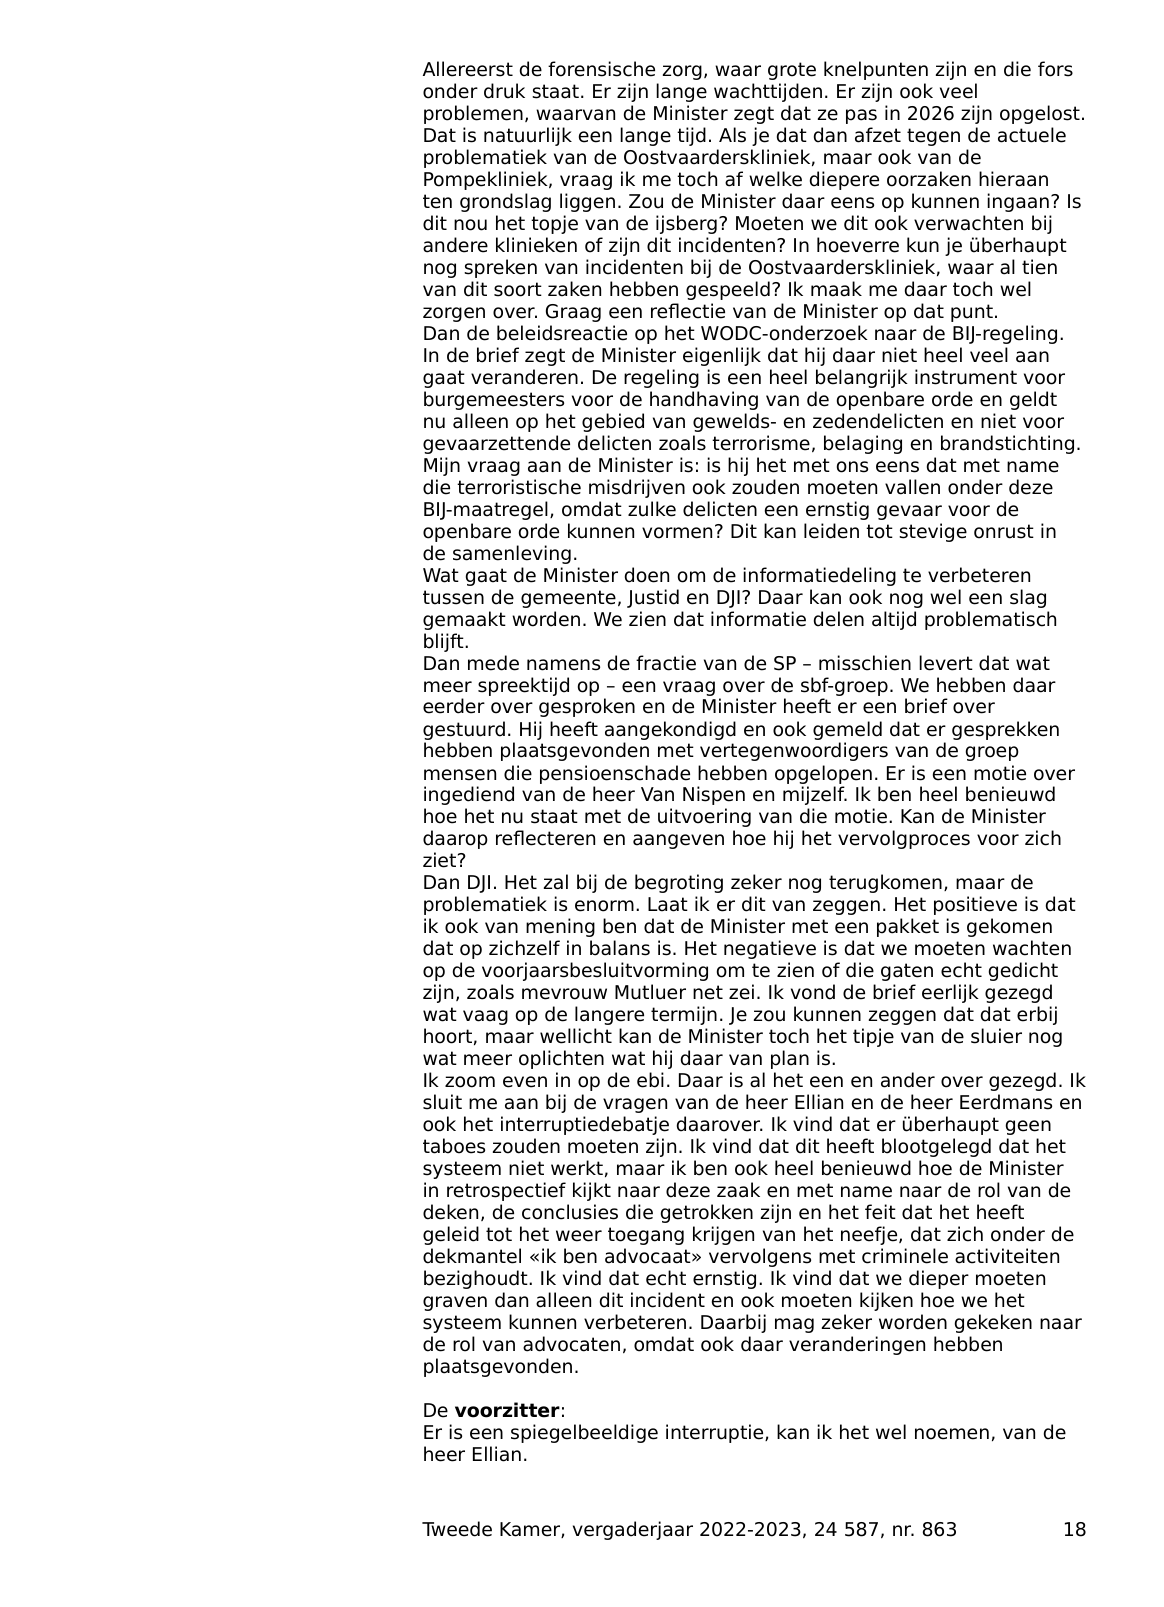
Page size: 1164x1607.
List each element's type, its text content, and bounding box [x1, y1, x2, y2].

text Dan mede namens de fractie van de SP – misschien levert dat wat meer spreektijd op – een vraag over de sbf-groep. We hebben daar eerder over gesproken en de Minister heeft er een brief over gestuurd. Hij heeft aangekondigd en ook gemeld dat er gesprekken hebben plaatsgevonden met vertegenwoordigers van de groep mensen die pensioenschade hebben opgelopen. Er is een motie over ingediend van de heer Van Nispen en mijzelf. Ik ben heel benieuwd hoe het nu staat met de uitvoering van die motie. Kan de Minister daarop reflecteren en aangeven hoe hij het vervolgproces voor zich ziet? [422, 652, 1087, 872]
text De voorzitter: [422, 1400, 1087, 1422]
text Ik zoom even in op de ebi. Daar is al het een en ander over gezegd. Ik sluit me aan bij de vragen van de heer Ellian en de heer Eerdmans en ook het interruptiedebatje daarover. Ik vind dat er überhaupt geen taboes zouden moeten zijn. Ik vind dat dit heeft blootgelegd dat het systeem niet werkt, maar ik ben ook heel benieuwd hoe de Minister in retrospectief kijkt naar deze zaak en met name naar de rol van de deken, de conclusies die getrokken zijn en het feit dat het heeft geleid tot het weer toegang krijgen van het neefje, dat zich onder de dekmantel «ik ben advocaat» vervolgens met criminele activiteiten bezighoudt. Ik vind dat echt ernstig. Ik vind dat we dieper moeten graven dan alleen dit incident en ook moeten kijken hoe we het systeem kunnen verbeteren. Daarbij mag zeker worden gekeken naar de rol van advocaten, omdat ook daar veranderingen hebben plaatsgevonden. [422, 1070, 1087, 1378]
text Wat gaat de Minister doen om de informatiedeling te verbeteren tussen de gemeente, Justid en DJI? Daar kan ook nog wel een slag gemaakt worden. We zien dat informatie delen altijd problematisch blijft. [422, 564, 1087, 652]
text Allereerst de forensische zorg, waar grote knelpunten zijn en die fors onder druk staat. Er zijn lange wachttijden. Er zijn ook veel problemen, waarvan de Minister zegt dat ze pas in 2026 zijn opgelost. Dat is natuurlijk een lange tijd. Als je dat dan afzet tegen de actuele problematiek van de Oostvaarderskliniek, maar ook van de Pompekliniek, vraag ik me toch af welke diepere oorzaken hieraan ten grondslag liggen. Zou de Minister daar eens op kunnen ingaan? Is dit nou het topje van de ijsberg? Moeten we dit ook verwachten bij andere klinieken of zijn dit incidenten? In hoeverre kun je überhaupt nog spreken van incidenten bij de Oostvaarderskliniek, waar al tien van dit soort zaken hebben gespeeld? Ik maak me daar toch wel zorgen over. Graag een reflectie van de Minister op dat punt. [422, 59, 1087, 323]
text Er is een spiegelbeeldige interruptie, kan ik het wel noemen, van de heer Ellian. [422, 1422, 1087, 1466]
text Dan DJI. Het zal bij de begroting zeker nog terugkomen, maar de problematiek is enorm. Laat ik er dit van zeggen. Het positieve is dat ik ook van mening ben dat de Minister met een pakket is gekomen dat op zichzelf in balans is. Het negatieve is dat we moeten wachten op de voorjaarsbesluitvorming om te zien of die gaten echt gedicht zijn, zoals mevrouw Mutluer net zei. Ik vond de brief eerlijk gezegd wat vaag op de langere termijn. Je zou kunnen zeggen dat dat erbij hoort, maar wellicht kan de Minister toch het tipje van de sluier nog wat meer oplichten wat hij daar van plan is. [422, 872, 1087, 1070]
text Dan de beleidsreactie op het WODC-onderzoek naar de BIJ-regeling. In de brief zegt de Minister eigenlijk dat hij daar niet heel veel aan gaat veranderen. De regeling is een heel belangrijk instrument voor burgemeesters voor de handhaving van de openbare orde en geldt nu alleen op het gebied van gewelds- en zedendelicten en niet voor gevaarzettende delicten zoals terrorisme, belaging en brandstichting. Mijn vraag aan de Minister is: is hij het met ons eens dat met name die terroristische misdrijven ook zouden moeten vallen onder deze BIJ-maatregel, omdat zulke delicten een ernstig gevaar voor de openbare orde kunnen vormen? Dit kan leiden tot stevige onrust in de samenleving. [422, 323, 1087, 564]
